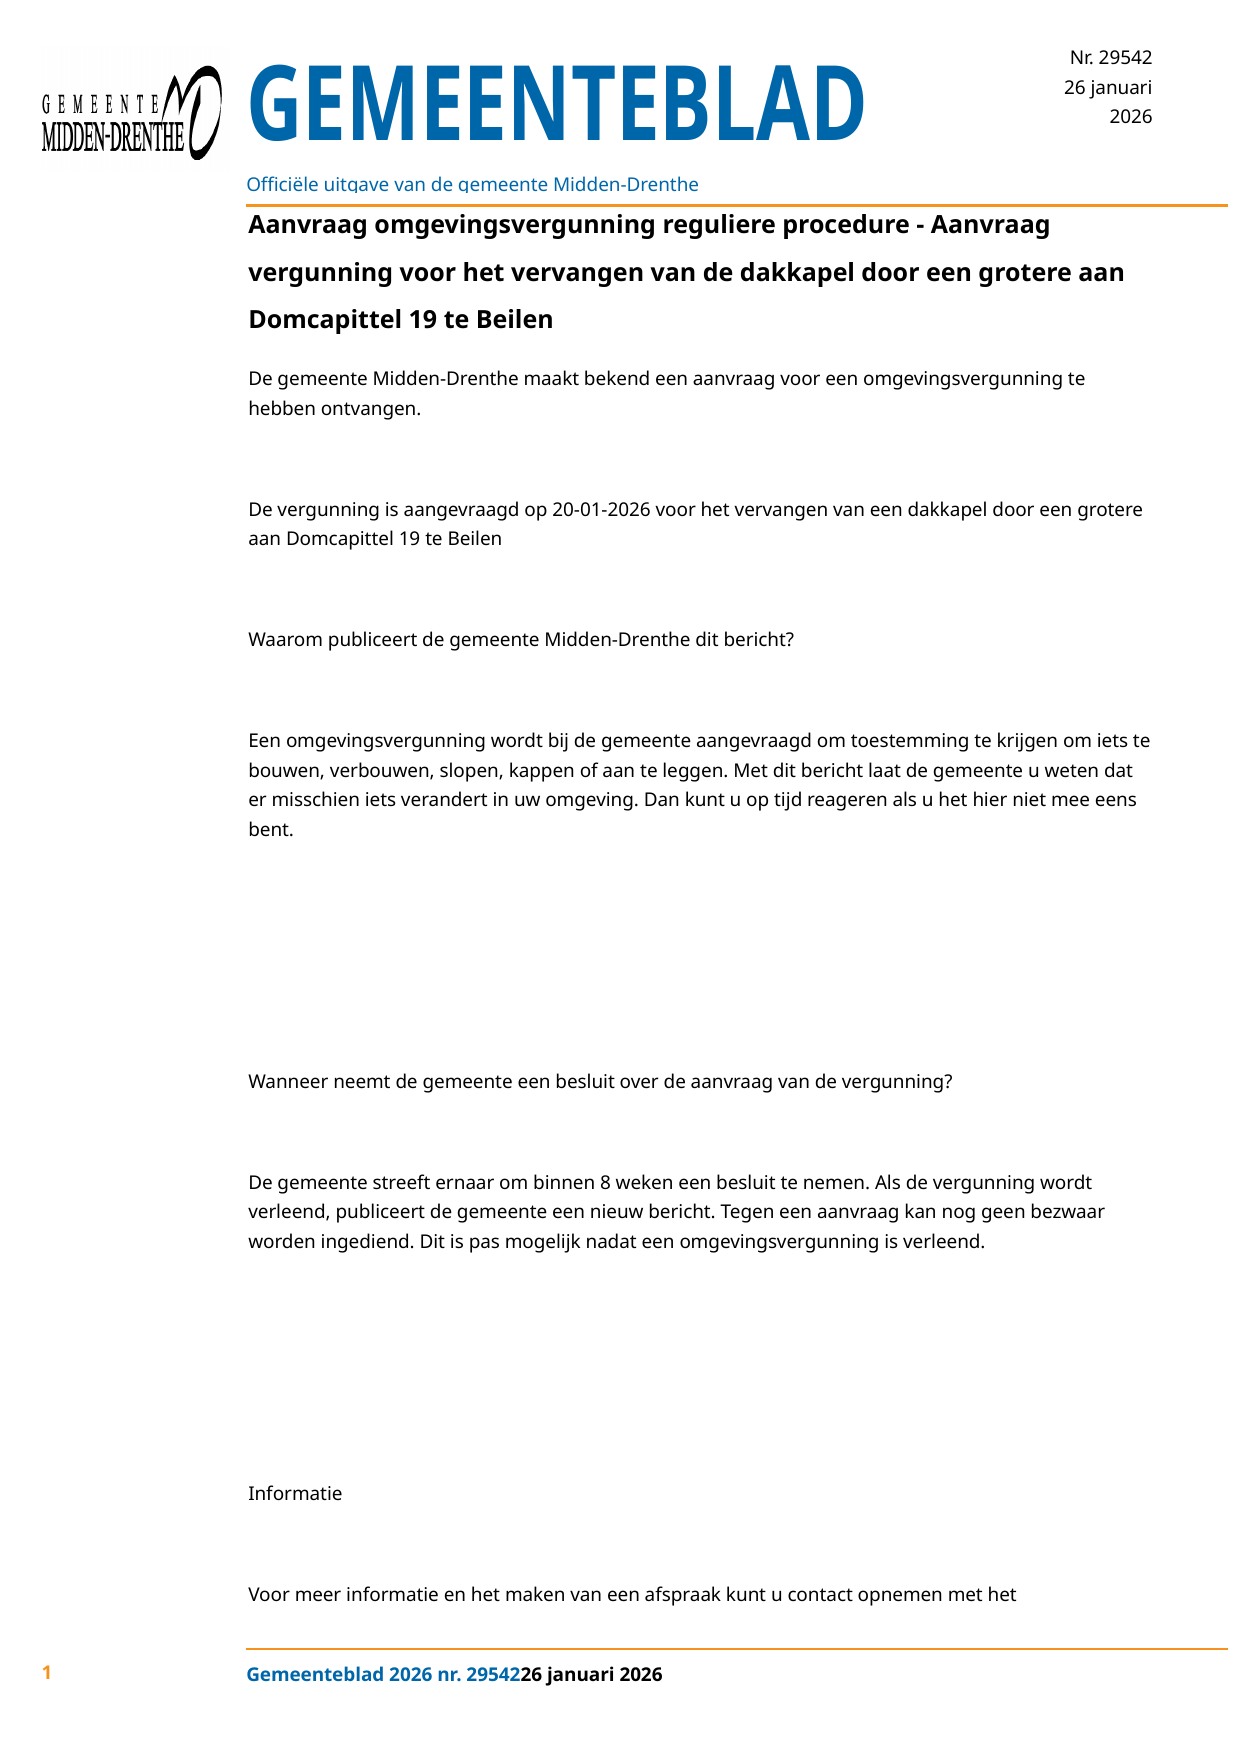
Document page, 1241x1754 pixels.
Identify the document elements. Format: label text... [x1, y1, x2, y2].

text Informatie [248, 1480, 1152, 1506]
text Een omgevingsvergunning wordt bij de gemeente aangevraagd om toestemming te krijgen om iets te bouwen, verbouwen, slopen, kappen of aan te leggen. Met dit bericht laat de gemeente u weten dat er misschien iets verandert in uw omgeving. Dan kunt u op tijd reageren als u het hier niet mee eens bent. [248, 727, 1152, 842]
picture [41, 47, 231, 172]
text De gemeente streeft ernaar om binnen 8 weken een besluit te nemen. Als de vergunning wordt verleend, publiceert de gemeente een nieuw bericht. Tegen een aanvraag kan nog geen bezwaar worden ingediend. Dit is pas mogelijk nadat een omgevingsvergunning is verleend. [248, 1169, 1152, 1254]
text Voor meer informatie en het maken van een afspraak kunt u contact opnemen met het [248, 1581, 1152, 1607]
text De gemeente Midden-Drenthe maakt bekend een aanvraag voor een omgevingsvergunning te hebben ontvangen. [248, 366, 1152, 421]
text De vergunning is aangevraagd op 20-01-2026 voor het vervangen van een dakkapel door een grotere aan Domcapittel 19 te Beilen [248, 496, 1152, 551]
text Waarom publiceert de gemeente Midden-Drenthe dit bericht? [248, 626, 1152, 652]
text Aanvraag omgevingsvergunning reguliere procedure - Aanvraag vergunning voor het vervangen van de dakkapel door een grotere aan Domcapittel 19 te Beilen [248, 207, 1152, 336]
text Wanneer neemt de gemeente een besluit over de aanvraag van de vergunning? [248, 1068, 1152, 1094]
